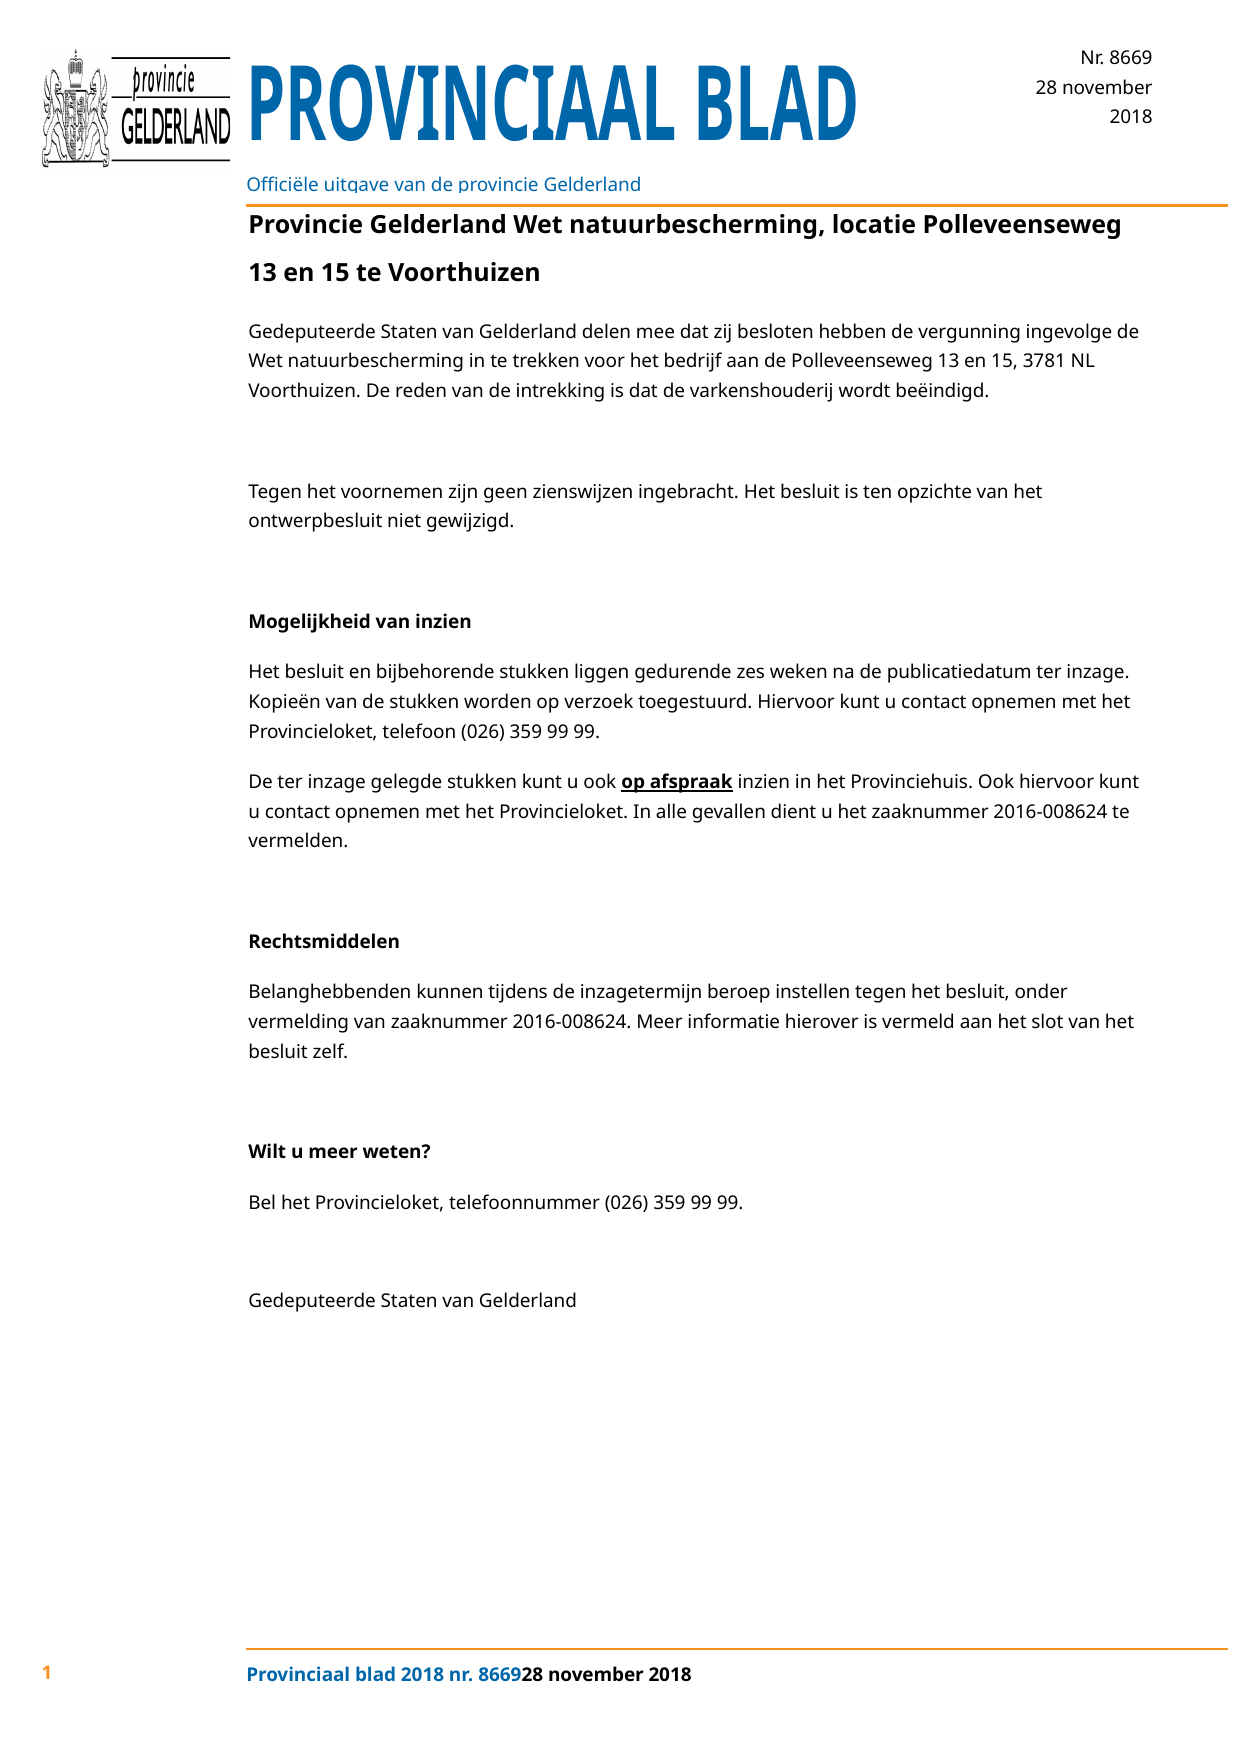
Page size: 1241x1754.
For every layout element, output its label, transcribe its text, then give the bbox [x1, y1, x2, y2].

text De ter inzage gelegde stukken kunt u ook op afspraak inzien in het Provinciehuis. Ook hiervoor kunt u contact opnemen met het Provincieloket. In alle gevallen dient u het zaaknummer 2016-008624 te vermelden. [248, 768, 1152, 853]
text Belanghebbenden kunnen tijdens de inzagetermijn beroep instellen tegen het besluit, onder vermelding van zaaknummer 2016-008624. Meer informatie hierover is vermeld aan het slot van het besluit zelf. [248, 979, 1152, 1064]
text Het besluit en bijbehorende stukken liggen gedurende zes weken na de publicatiedatum ter inzage. Kopieën van de stukken worden op verzoek toegestuurd. Hiervoor kunt u contact opnemen met het Provincieloket, telefoon (026) 359 99 99. [248, 659, 1152, 744]
text Tegen het voornemen zijn geen zienswijzen ingebracht. Het besluit is ten opzichte van het ontwerpbesluit niet gewijzigd. [248, 478, 1152, 533]
text Gedeputeerde Staten van Gelderland delen mee dat zij besloten hebben de vergunning ingevolge de Wet natuurbescherming in te trekken voor het bedrijf aan de Polleveenseweg 13 en 15, 3781 NL Voorthuizen. De reden van de intrekking is dat de varkenshouderij wordt beëindigd. [248, 318, 1152, 403]
text Mogelijkheid van inzien [248, 608, 1152, 634]
text Provincie Gelderland Wet natuurbescherming, locatie Polleveenseweg 13 en 15 te Voorthuizen [248, 207, 1152, 288]
text Wilt u meer weten? [248, 1139, 1152, 1164]
text Gedeputeerde Staten van Gelderland [248, 1287, 1152, 1313]
text Bel het Provincieloket, telefoonnummer (026) 359 99 99. [248, 1189, 1152, 1215]
text Rechtsmiddelen [248, 928, 1152, 954]
picture [41, 47, 231, 172]
